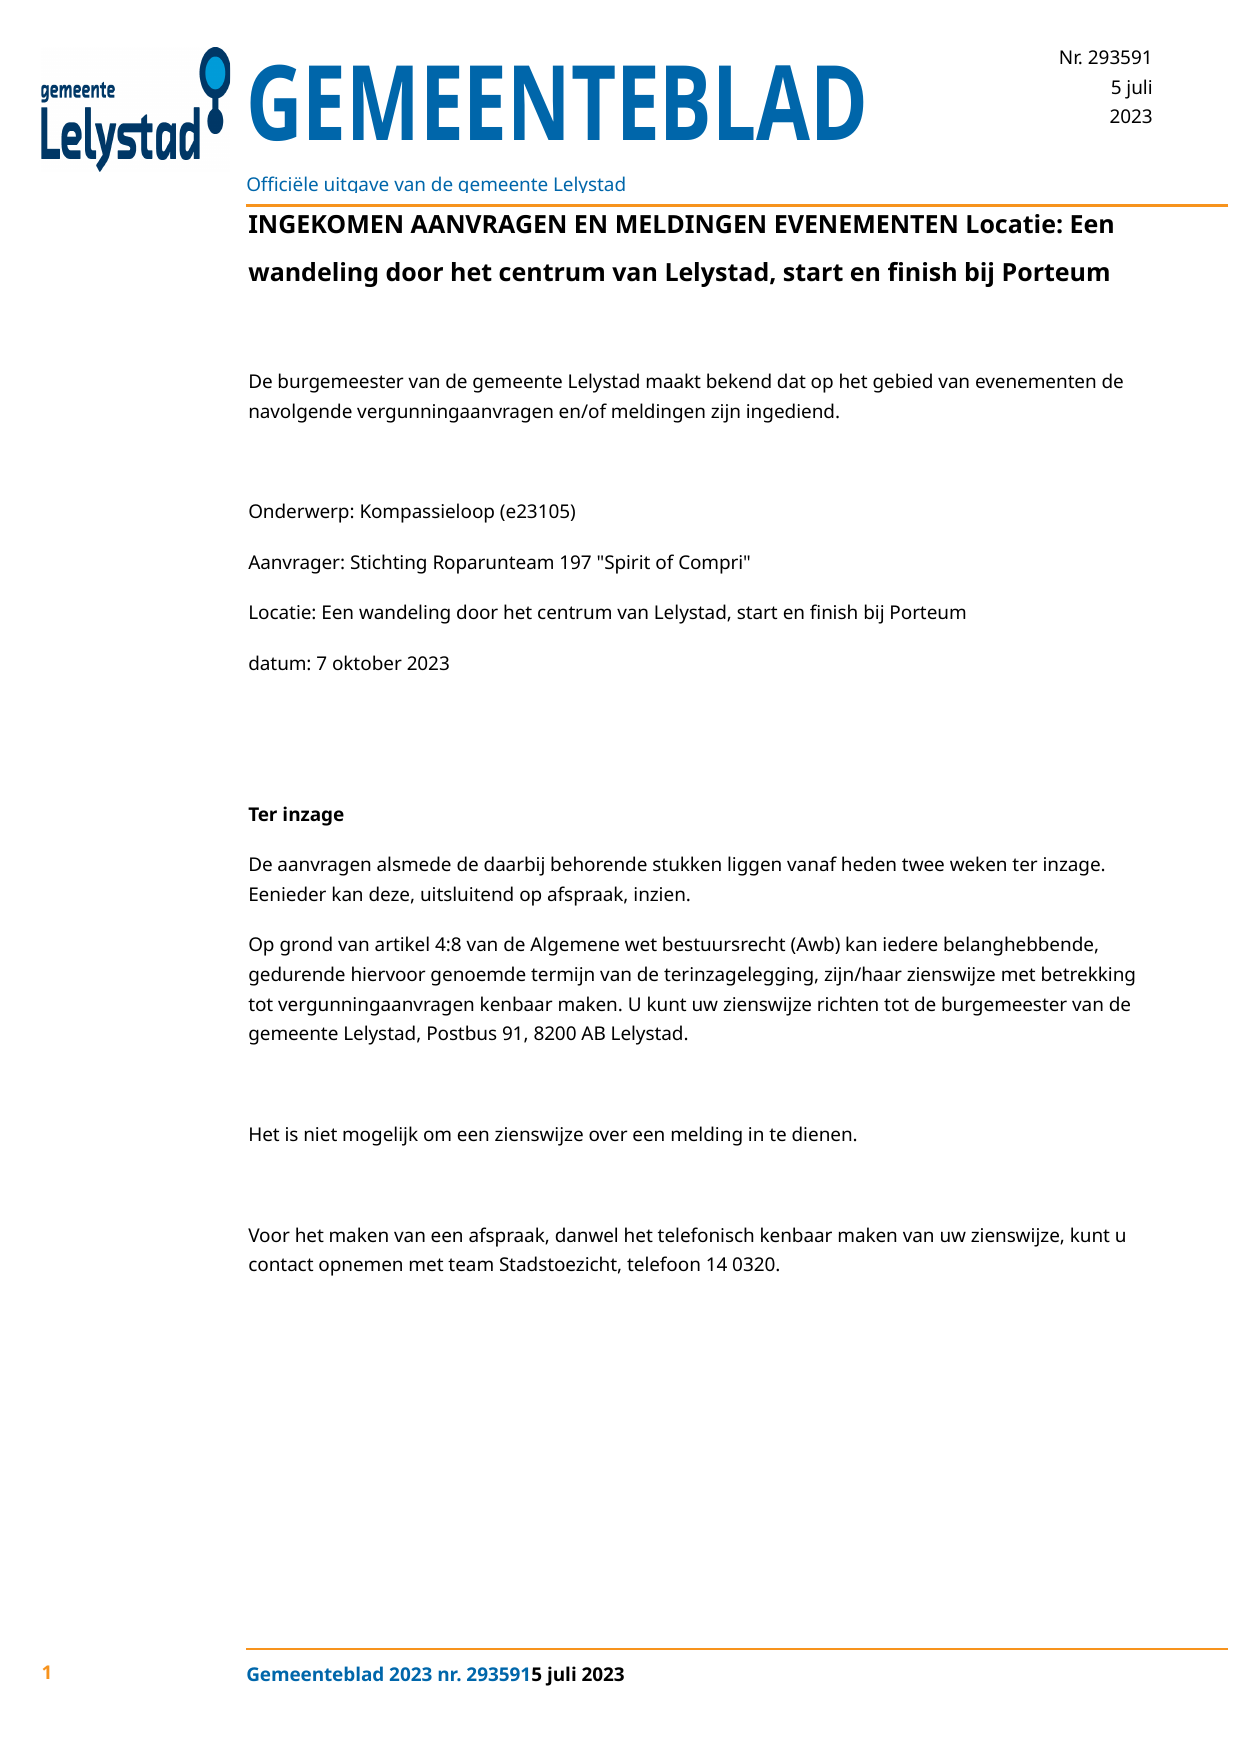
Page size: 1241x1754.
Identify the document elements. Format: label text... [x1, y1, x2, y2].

text datum: 7 oktober 2023 [248, 650, 1152, 676]
picture [41, 47, 231, 172]
text Het is niet mogelijk om een zienswijze over een melding in te dienen. [248, 1121, 1152, 1147]
text De aanvragen alsmede de daarbij behorende stukken liggen vanaf heden twee weken ter inzage. Eenieder kan deze, uitsluitend op afspraak, inzien. [248, 852, 1152, 907]
text Ter inzage [248, 801, 1152, 827]
text Locatie: Een wandeling door het centrum van Lelystad, start en finish bij Porteum [248, 599, 1152, 625]
text De burgemeester van de gemeente Lelystad maakt bekend dat op het gebied van evenementen de navolgende vergunningaanvragen en/of meldingen zijn ingediend. [248, 368, 1152, 424]
text INGEKOMEN AANVRAGEN EN MELDINGEN EVENEMENTEN Locatie: Een wandeling door het centrum van Lelystad, start en finish bij Porteum [248, 207, 1152, 288]
text Onderwerp: Kompassieloop (e23105) [248, 499, 1152, 524]
text Op grond van artikel 4:8 van de Algemene wet bestuursrecht (Awb) kan iedere belanghebbende, gedurende hiervoor genoemde termijn van de terinzagelegging, zijn/haar zienswijze met betrekking tot vergunningaanvragen kenbaar maken. U kunt uw zienswijze richten tot de burgemeester van de gemeente Lelystad, Postbus 91, 8200 AB Lelystad. [248, 932, 1152, 1046]
text Aanvrager: Stichting Roparunteam 197 "Spirit of Compri" [248, 549, 1152, 575]
text Voor het maken van een afspraak, danwel het telefonisch kenbaar maken van uw zienswijze, kunt u contact opnemen met team Stadstoezicht, telefoon 14 0320. [248, 1222, 1152, 1277]
